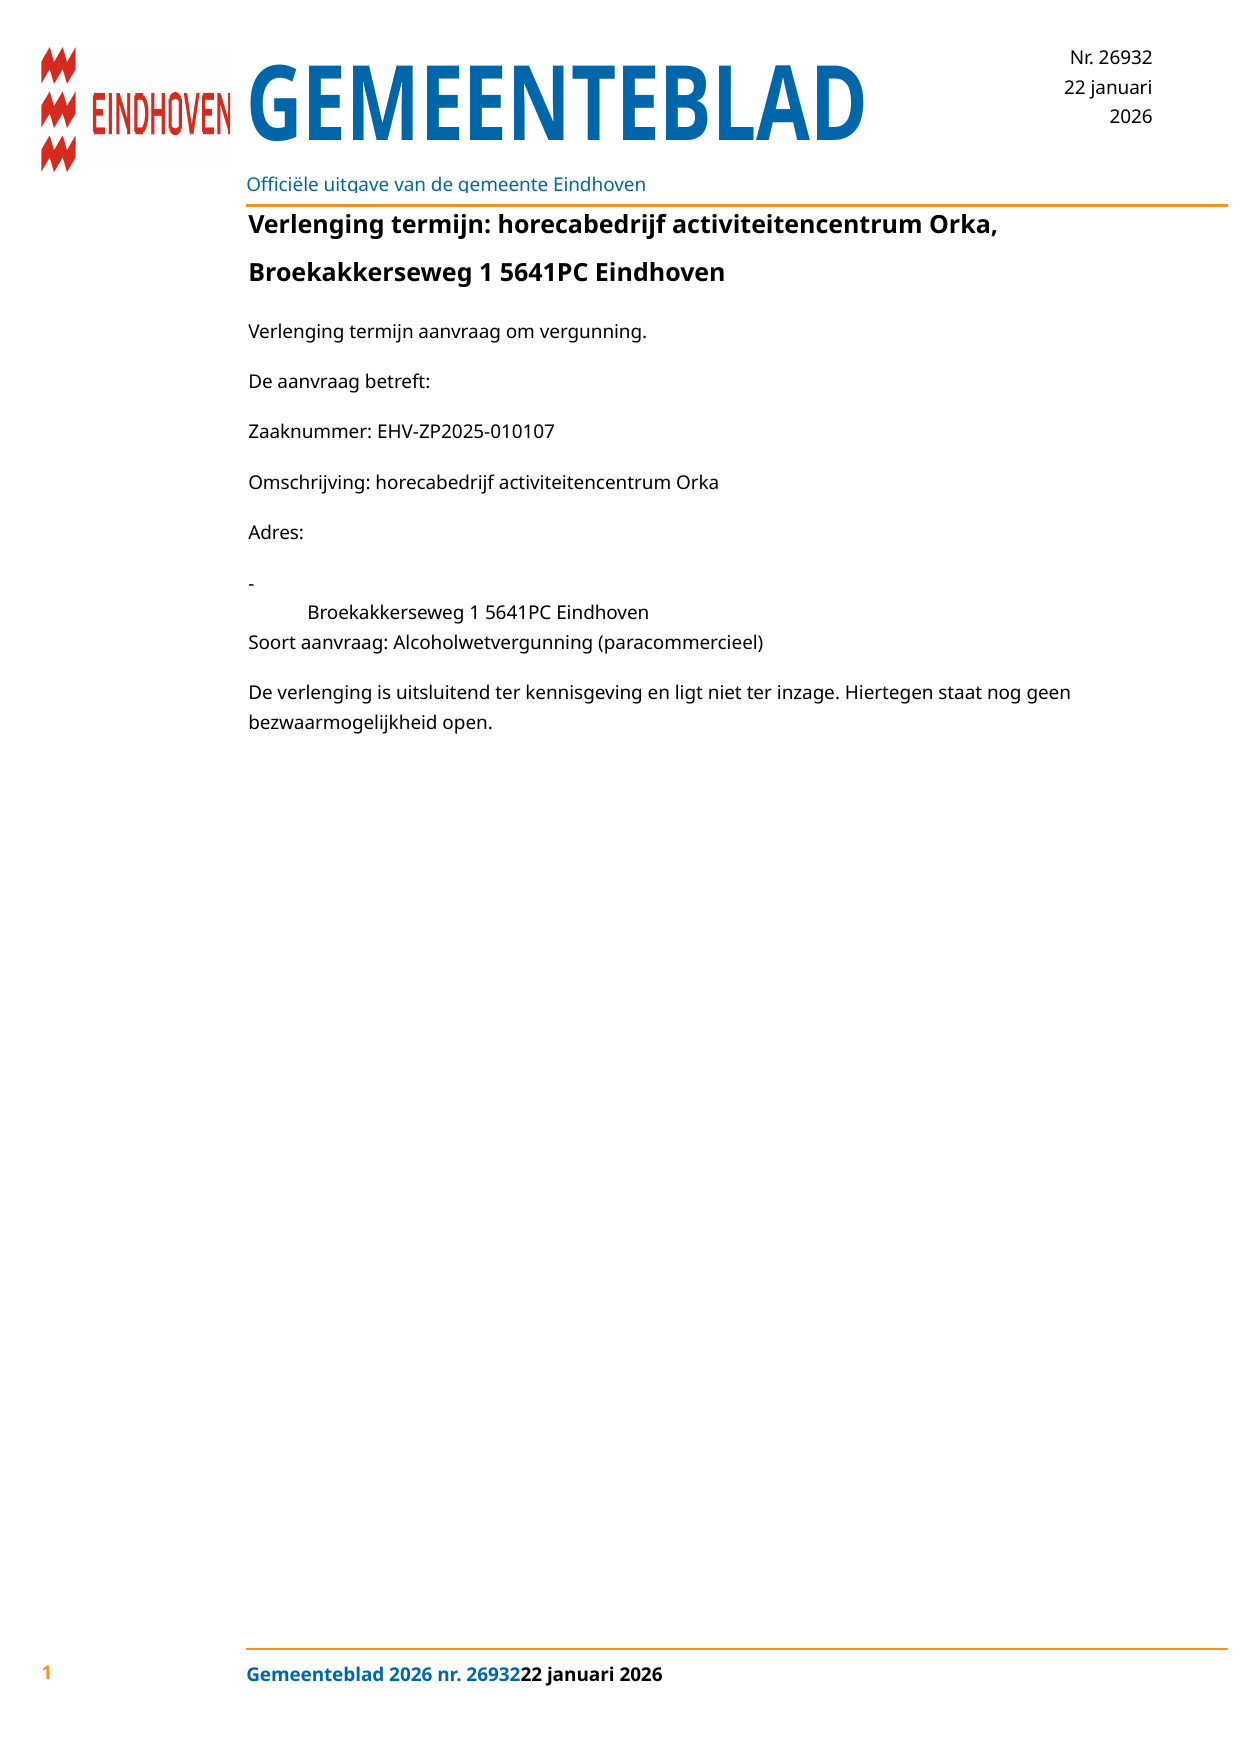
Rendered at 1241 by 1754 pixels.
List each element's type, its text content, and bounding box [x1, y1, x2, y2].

list Broekakkerseweg 1 5641PC Eindhoven [248, 599, 1152, 625]
text De aanvraag betreft: [248, 368, 1152, 394]
text De verlenging is uitsluitend ter kennisgeving en ligt niet ter inzage. Hiertegen staat nog geen bezwaarmogelijkheid open. [248, 679, 1152, 735]
text Adres: [248, 519, 1152, 545]
text Omschrijving: horecabedrijf activiteitencentrum Orka [248, 469, 1152, 495]
text Verlenging termijn: horecabedrijf activiteitencentrum Orka, Broekakkerseweg 1 5641PC Eindhoven [248, 207, 1152, 288]
text Zaaknummer: EHV-ZP2025-010107 [248, 419, 1152, 444]
picture [41, 47, 231, 172]
text Verlenging termijn aanvraag om vergunning. [248, 318, 1152, 344]
text Soort aanvraag: Alcoholwetvergunning (paracommercieel) [248, 629, 1152, 655]
